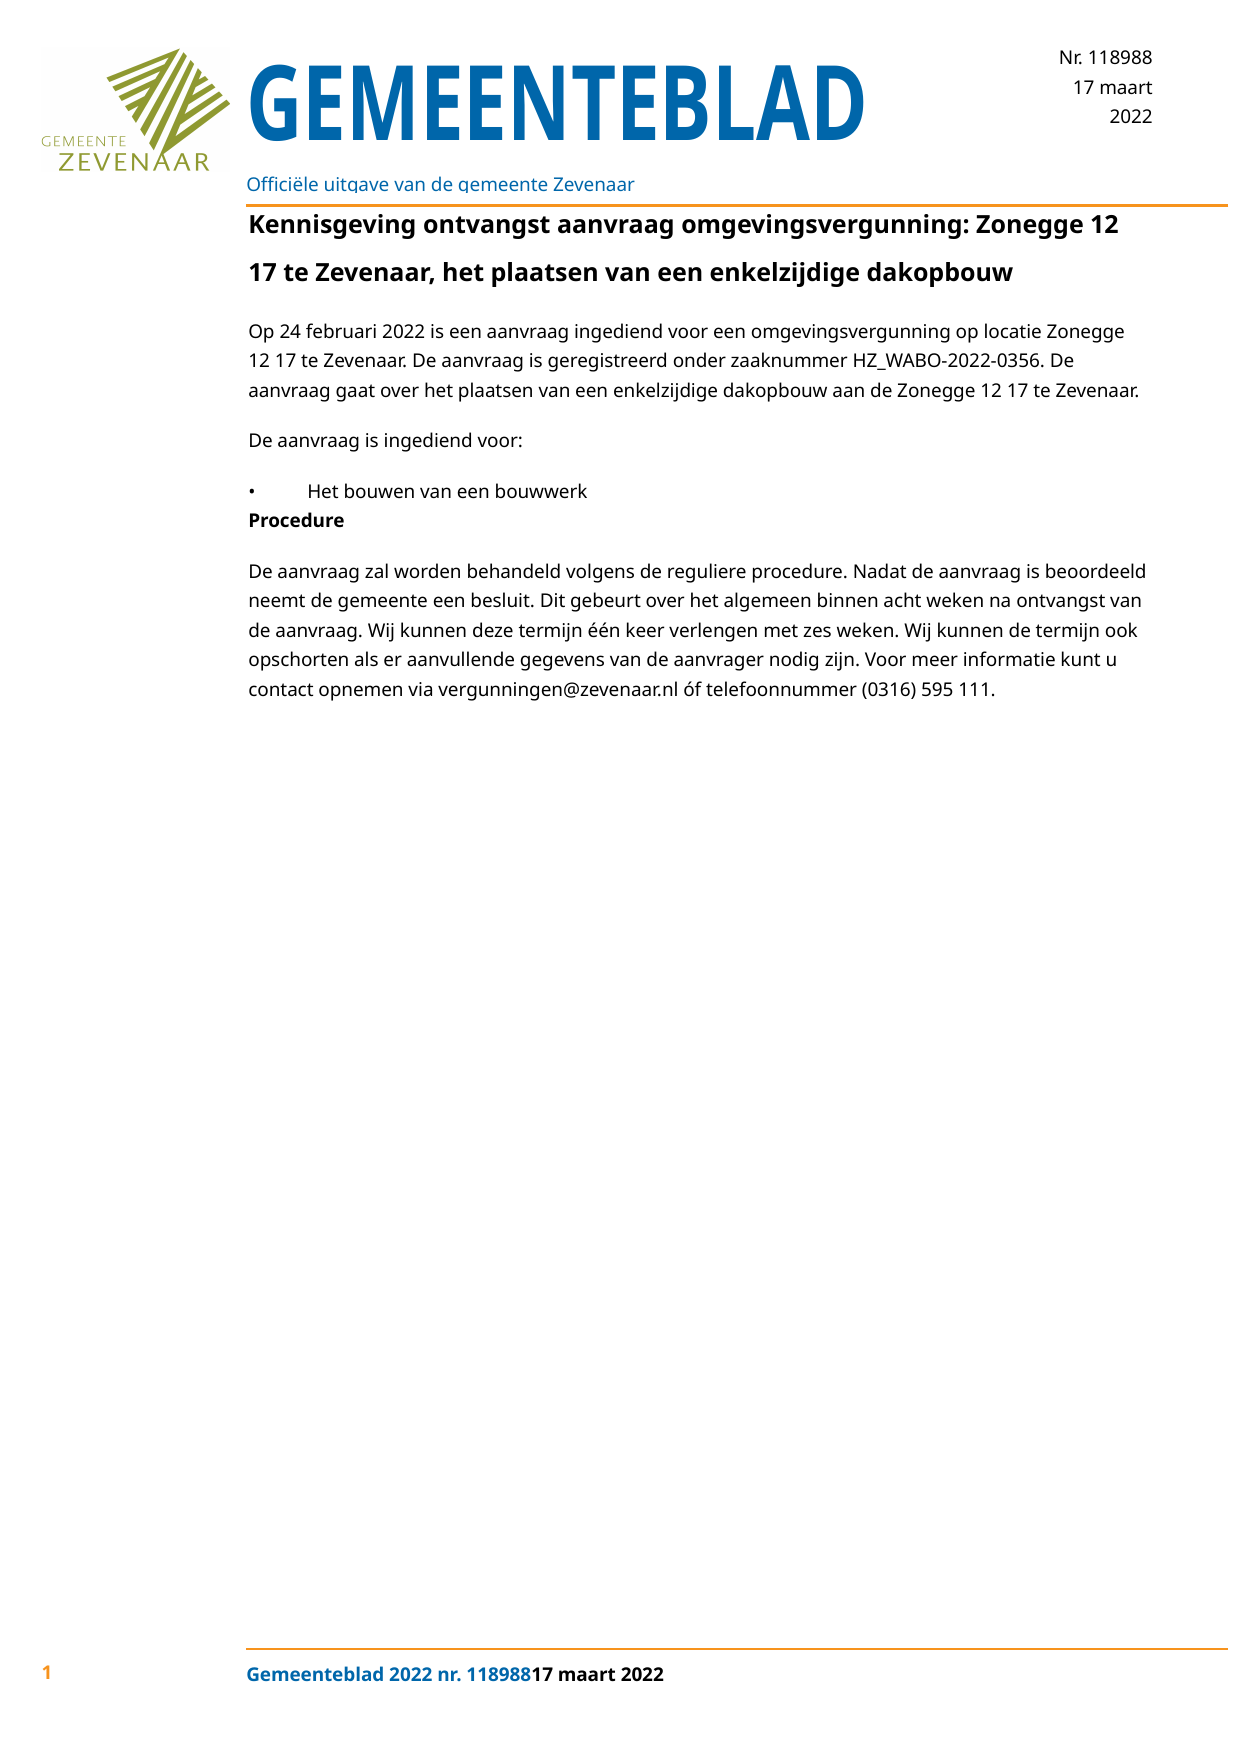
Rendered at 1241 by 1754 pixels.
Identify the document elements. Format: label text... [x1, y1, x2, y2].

text De aanvraag is ingediend voor: [248, 427, 1152, 453]
text Kennisgeving ontvangst aanvraag omgevingsvergunning: Zonegge 12 17 te Zevenaar, het plaatsen van een enkelzijdige dakopbouw [248, 207, 1152, 288]
list Het bouwen van een bouwwerk [248, 478, 1152, 504]
picture [41, 47, 231, 172]
text Op 24 februari 2022 is een aanvraag ingediend voor een omgevingsvergunning op locatie Zonegge 12 17 te Zevenaar. De aanvraag is geregistreerd onder zaaknummer HZ_WABO-2022-0356. De aanvraag gaat over het plaatsen van een enkelzijdige dakopbouw aan de Zonegge 12 17 te Zevenaar. [248, 318, 1152, 403]
text Procedure [248, 507, 1152, 533]
text De aanvraag zal worden behandeld volgens de reguliere procedure. Nadat de aanvraag is beoordeeld neemt de gemeente een besluit. Dit gebeurt over het algemeen binnen acht weken na ontvangst van de aanvraag. Wij kunnen deze termijn één keer verlengen met zes weken. Wij kunnen de termijn ook opschorten als er aanvullende gegevens van de aanvrager nodig zijn. Voor meer informatie kunt u contact opnemen via vergunningen@zevenaar.nl óf telefoonnummer (0316) 595 111. [248, 558, 1152, 702]
